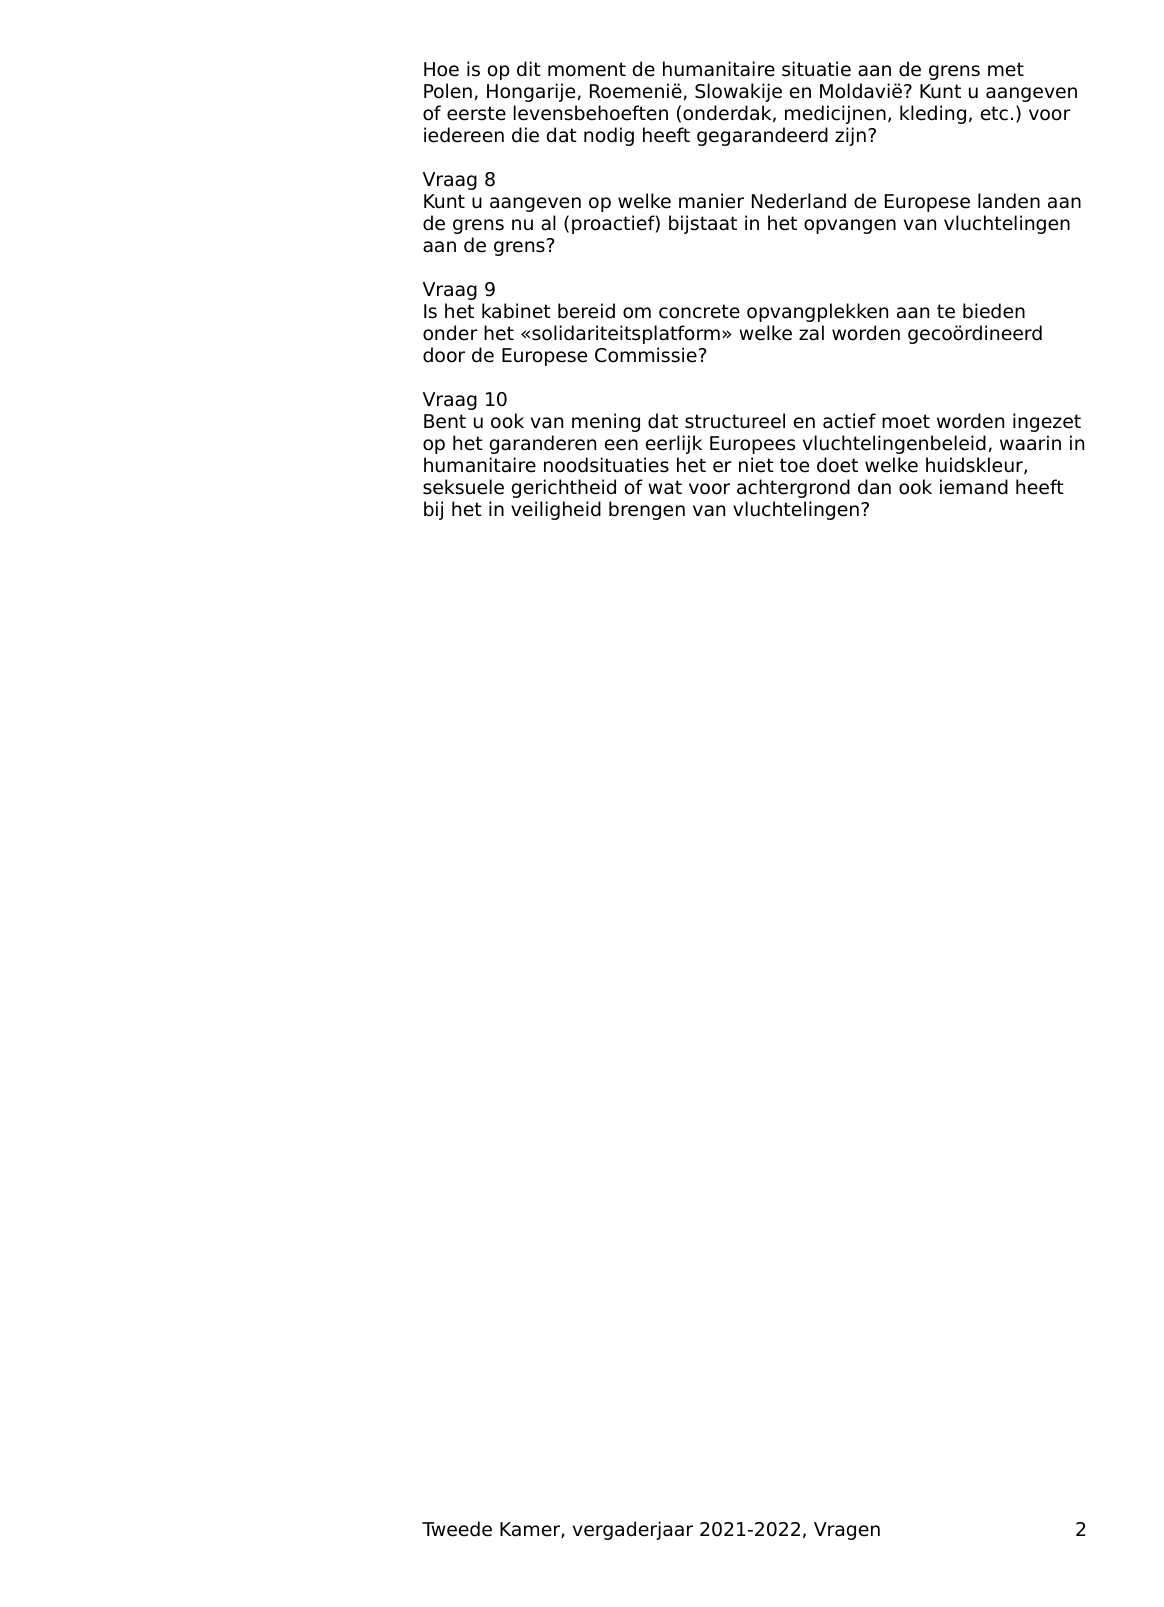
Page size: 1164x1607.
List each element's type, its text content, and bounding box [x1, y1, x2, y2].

text Is het kabinet bereid om concrete opvangplekken aan te bieden onder het «solidariteitsplatform» welke zal worden gecoördineerd door de Europese Commissie? [422, 301, 1087, 367]
text Kunt u aangeven op welke manier Nederland de Europese landen aan de grens nu al (proactief) bijstaat in het opvangen van vluchtelingen aan de grens? [422, 191, 1087, 257]
text Vraag 10 [422, 389, 1087, 411]
text Vraag 8 [422, 169, 1087, 191]
text Vraag 9 [422, 279, 1087, 301]
text Hoe is op dit moment de humanitaire situatie aan de grens met Polen, Hongarije, Roemenië, Slowakije en Moldavië? Kunt u aangeven of eerste levensbehoeften (onderdak, medicijnen, kleding, etc.) voor iedereen die dat nodig heeft gegarandeerd zijn? [422, 59, 1087, 147]
text Bent u ook van mening dat structureel en actief moet worden ingezet op het garanderen een eerlijk Europees vluchtelingenbeleid, waarin in humanitaire noodsituaties het er niet toe doet welke huidskleur, seksuele gerichtheid of wat voor achtergrond dan ook iemand heeft bij het in veiligheid brengen van vluchtelingen? [422, 411, 1087, 521]
